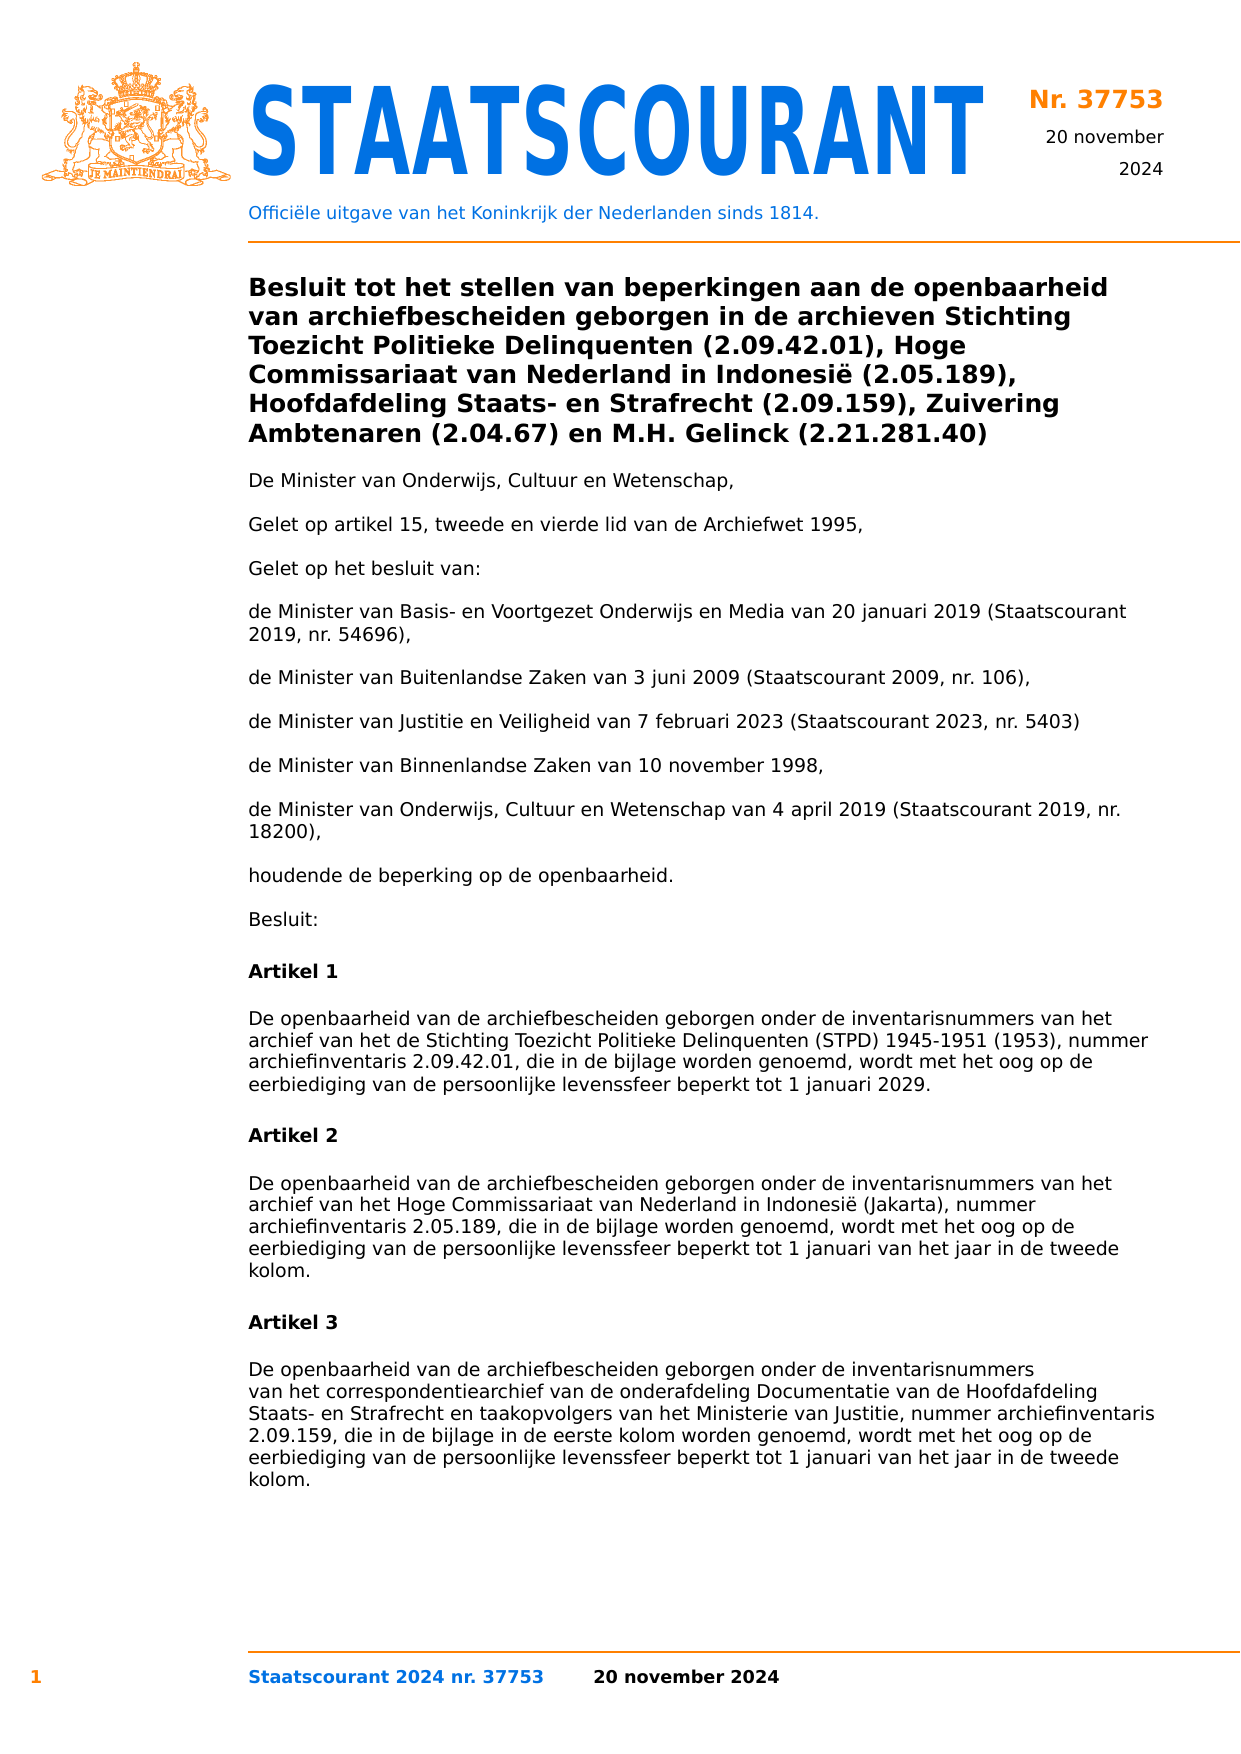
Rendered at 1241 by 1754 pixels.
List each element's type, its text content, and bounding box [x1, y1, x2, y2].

text de Minister van Basis- en Voortgezet Onderwijs en Media van 20 januari 2019 (Staatscourant 2019, nr. 54696), [248, 601, 1163, 645]
subtitle Artikel 1 [248, 961, 1163, 982]
table_cell Officiële uitgave van het Koninkrijk der Nederlanden sinds 1814. [248, 203, 1240, 241]
table_cell 2024 [998, 153, 1240, 203]
subtitle Artikel 3 [248, 1312, 1163, 1334]
text De openbaarheid van de archiefbescheiden geborgen onder de inventarisnummers van het archief van het Hoge Commissariaat van Nederland in Indonesië (Jakarta), nummer archiefinventaris 2.05.189, die in de bijlage worden genoemd, wordt met het oog op de eerbiediging van de persoonlijke levenssfeer beperkt tot 1 januari van het jaar in de tweede kolom. [248, 1172, 1163, 1282]
text de Minister van Buitenlandse Zaken van 3 juni 2009 (Staatscourant 2009, nr. 106), [248, 667, 1163, 689]
subtitle Besluit tot het stellen van beperkingen aan de openbaarheid van archiefbescheiden geborgen in de archieven Stichting Toezicht Politieke Delinquenten (2.09.42.01), Hoge Commissariaat van Nederland in Indonesië (2.05.189), Hoofdafdeling Staats- en Strafrecht (2.09.159), Zuivering Ambtenaren (2.04.67) en M.H. Gelinck (2.21.281.40) [248, 273, 1163, 448]
text de Minister van Justitie en Veiligheid van 7 februari 2023 (Staatscourant 2023, nr. 5403) [248, 711, 1163, 733]
text Besluit: [248, 908, 1163, 931]
subtitle Artikel 2 [248, 1125, 1163, 1147]
text Gelet op artikel 15, tweede en vierde lid van de Archiefwet 1995, [248, 514, 1163, 536]
text de Minister van Onderwijs, Cultuur en Wetenschap van 4 april 2019 (Staatscourant 2019, nr. 18200), [248, 799, 1163, 843]
table_header [25, 62, 248, 241]
text De openbaarheid van de archiefbescheiden geborgen onder de inventarisnummers van het archief van het de Stichting Toezicht Politieke Delinquenten (STPD) 1945-1951 (1953), nummer archiefinventaris 2.09.42.01, die in de bijlage worden genoemd, wordt met het oog op de eerbiediging van de persoonlijke levenssfeer beperkt tot 1 januari 2029. [248, 1007, 1163, 1095]
text de Minister van Binnenlandse Zaken van 10 november 1998, [248, 755, 1163, 777]
text Gelet op het besluit van: [248, 558, 1163, 579]
text De Minister van Onderwijs, Cultuur en Wetenschap, [248, 470, 1163, 492]
text van het correspondentiearchief van de onderafdeling Documentatie van de Hoofdafdeling Staats- en Strafrecht en taakopvolgers van het Ministerie van Justitie, nummer archiefinventaris 2.09.159, die in de bijlage in de eerste kolom worden genoemd, wordt met het oog op de eerbiediging van de persoonlijke levenssfeer beperkt tot 1 januari van het jaar in de tweede kolom. [248, 1381, 1163, 1491]
picture [41, 62, 231, 186]
table_header Nr. 37753 [998, 62, 1240, 121]
text De openbaarheid van de archiefbescheiden geborgen onder de inventarisnummers [248, 1359, 1163, 1381]
table_cell 20 november [998, 121, 1240, 153]
text houdende de beperking op de openbaarheid. [248, 865, 1163, 887]
table_header STAATSCOURANT [248, 62, 998, 203]
